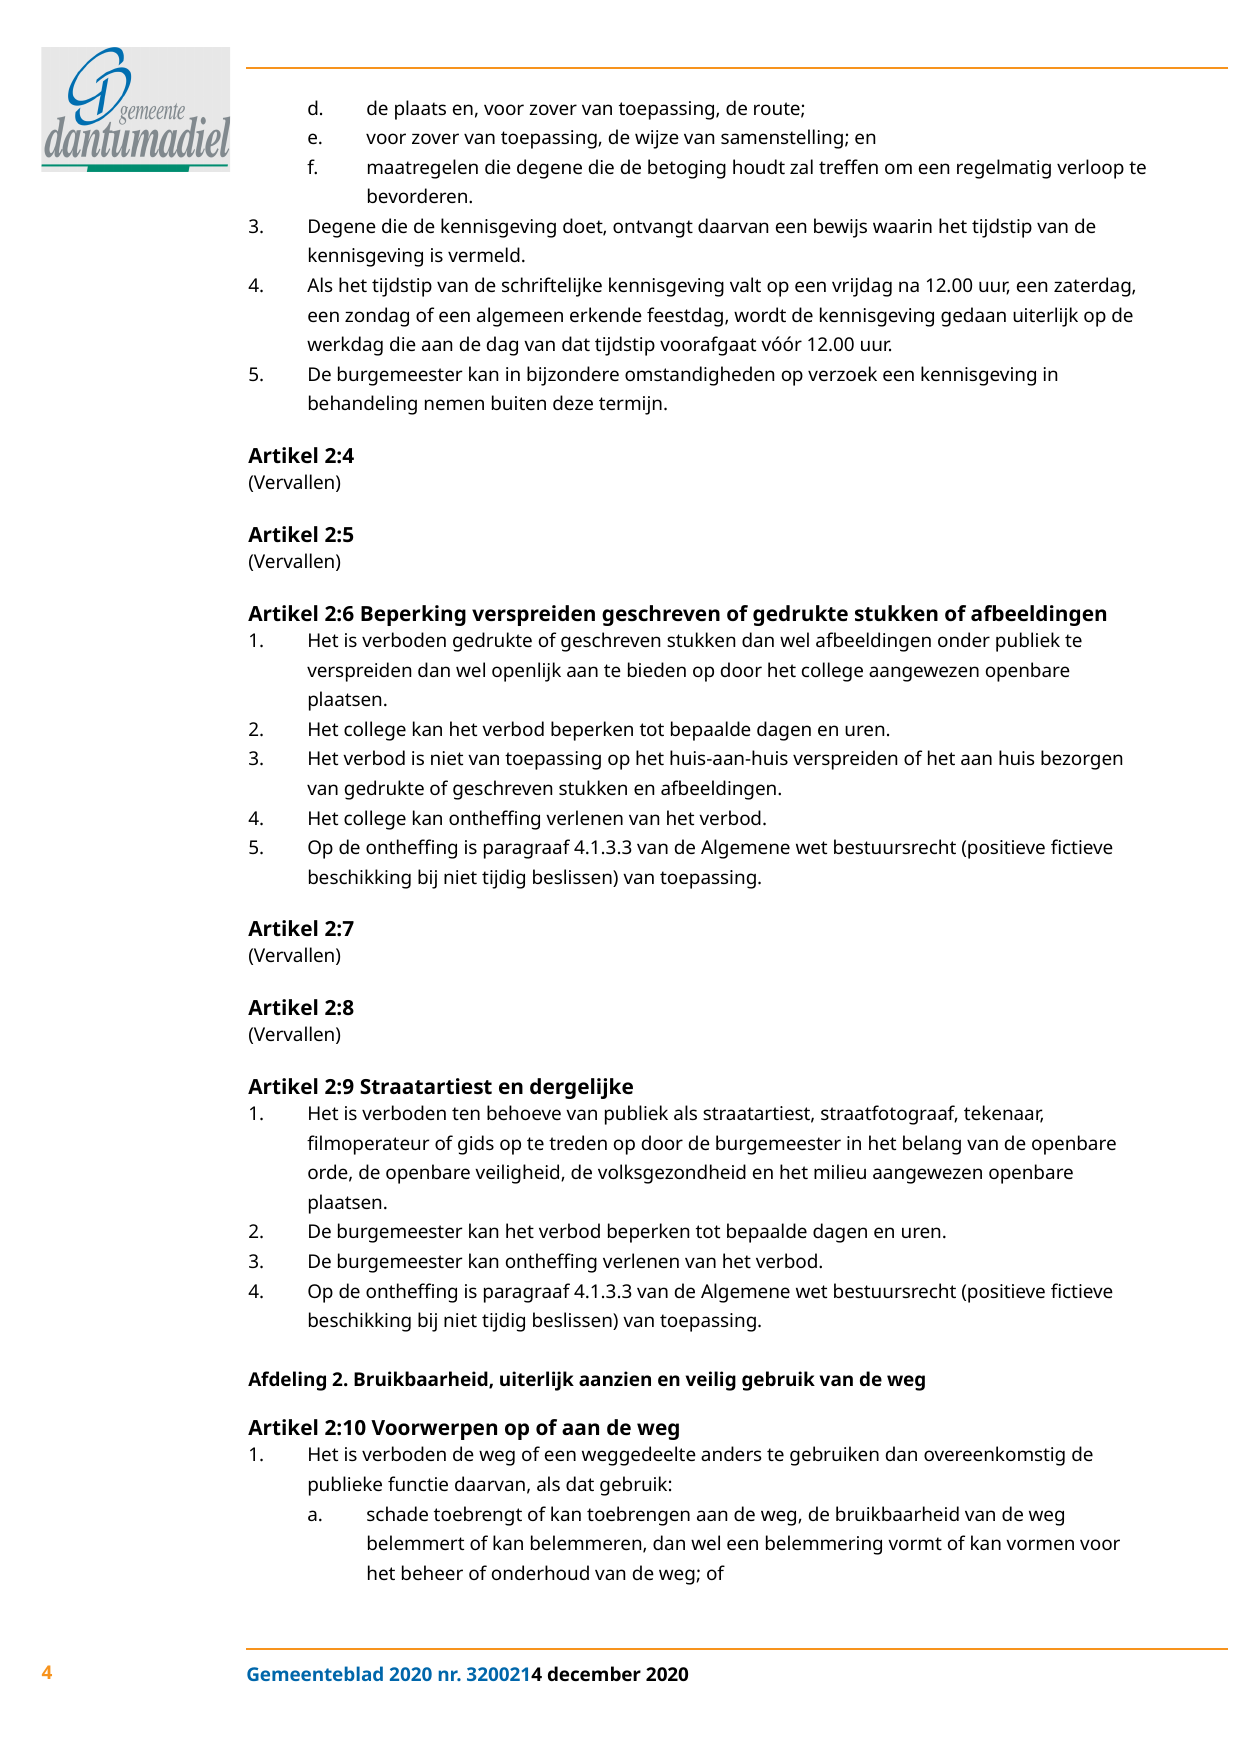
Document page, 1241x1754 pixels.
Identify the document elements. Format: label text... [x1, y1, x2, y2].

text (Vervallen) [248, 548, 1152, 574]
text Artikel 2:6 Beperking verspreiden geschreven of gedrukte stukken of afbeeldingen [248, 599, 1152, 627]
text (Vervallen) [248, 1022, 1152, 1047]
list Het college kan het verbod beperken tot bepaalde dagen en uren. [248, 716, 1152, 742]
text Artikel 2:4 [248, 441, 1152, 469]
list Degene die de kennisgeving doet, ontvangt daarvan een bewijs waarin het tijdstip van de kennisgeving is vermeld. [248, 213, 1152, 268]
list Het verbod is niet van toepassing op het huis-aan-huis verspreiden of het aan huis bezorgen van gedrukte of geschreven stukken en afbeeldingen. [248, 746, 1152, 801]
list Het is verboden gedrukte of geschreven stukken dan wel afbeeldingen onder publiek te verspreiden dan wel openlijk aan te bieden op door het college aangewezen openbare plaatsen. [248, 627, 1152, 712]
list de plaats en, voor zover van toepassing, de route; [307, 95, 1152, 121]
list maatregelen die degene die de betoging houdt zal treffen om een regelmatig verloop te bevorderen. [307, 154, 1152, 209]
text Artikel 2:9 Straatartiest en dergelijke [248, 1072, 1152, 1100]
text (Vervallen) [248, 943, 1152, 968]
list Het is verboden de weg of een weggedeelte anders te gebruiken dan overeenkomstig de publieke functie daarvan, als dat gebruik: [248, 1442, 1152, 1497]
text Artikel 2:7 [248, 914, 1152, 943]
list De burgemeester kan het verbod beperken tot bepaalde dagen en uren. [248, 1219, 1152, 1244]
list De burgemeester kan in bijzondere omstandigheden op verzoek een kennisgeving in behandeling nemen buiten deze termijn. [248, 361, 1152, 416]
list De burgemeester kan ontheffing verlenen van het verbod. [248, 1248, 1152, 1274]
text Artikel 2:5 [248, 520, 1152, 548]
list voor zover van toepassing, de wijze van samenstelling; en [307, 124, 1152, 150]
text (Vervallen) [248, 469, 1152, 495]
picture [41, 47, 231, 172]
text Afdeling 2. Bruikbaarheid, uiterlijk aanzien en veilig gebruik van de weg [248, 1367, 1152, 1392]
list schade toebrengt of kan toebrengen aan de weg, de bruikbaarheid van de weg belemmert of kan belemmeren, dan wel een belemmering vormt of kan vormen voor het beheer of onderhoud van de weg; of [307, 1501, 1152, 1586]
list Op de ontheffing is paragraaf 4.1.3.3 van de Algemene wet bestuursrecht (positieve fictieve beschikking bij niet tijdig beslissen) van toepassing. [248, 834, 1152, 889]
text Artikel 2:10 Voorwerpen op of aan de weg [248, 1413, 1152, 1442]
text Artikel 2:8 [248, 993, 1152, 1022]
list Het college kan ontheffing verlenen van het verbod. [248, 805, 1152, 830]
list Op de ontheffing is paragraaf 4.1.3.3 van de Algemene wet bestuursrecht (positieve fictieve beschikking bij niet tijdig beslissen) van toepassing. [248, 1278, 1152, 1333]
list Het is verboden ten behoeve van publiek als straatartiest, straatfotograaf, tekenaar, filmoperateur of gids op te treden op door de burgemeester in het belang van de openbare orde, de openbare veiligheid, de volksgezondheid en het milieu aangewezen openbare plaatsen. [248, 1100, 1152, 1215]
list Als het tijdstip van de schriftelijke kennisgeving valt op een vrijdag na 12.00 uur, een zaterdag, een zondag of een algemeen erkende feestdag, wordt de kennisgeving gedaan uiterlijk op de werkdag die aan de dag van dat tijdstip voorafgaat vóór 12.00 uur. [248, 272, 1152, 357]
